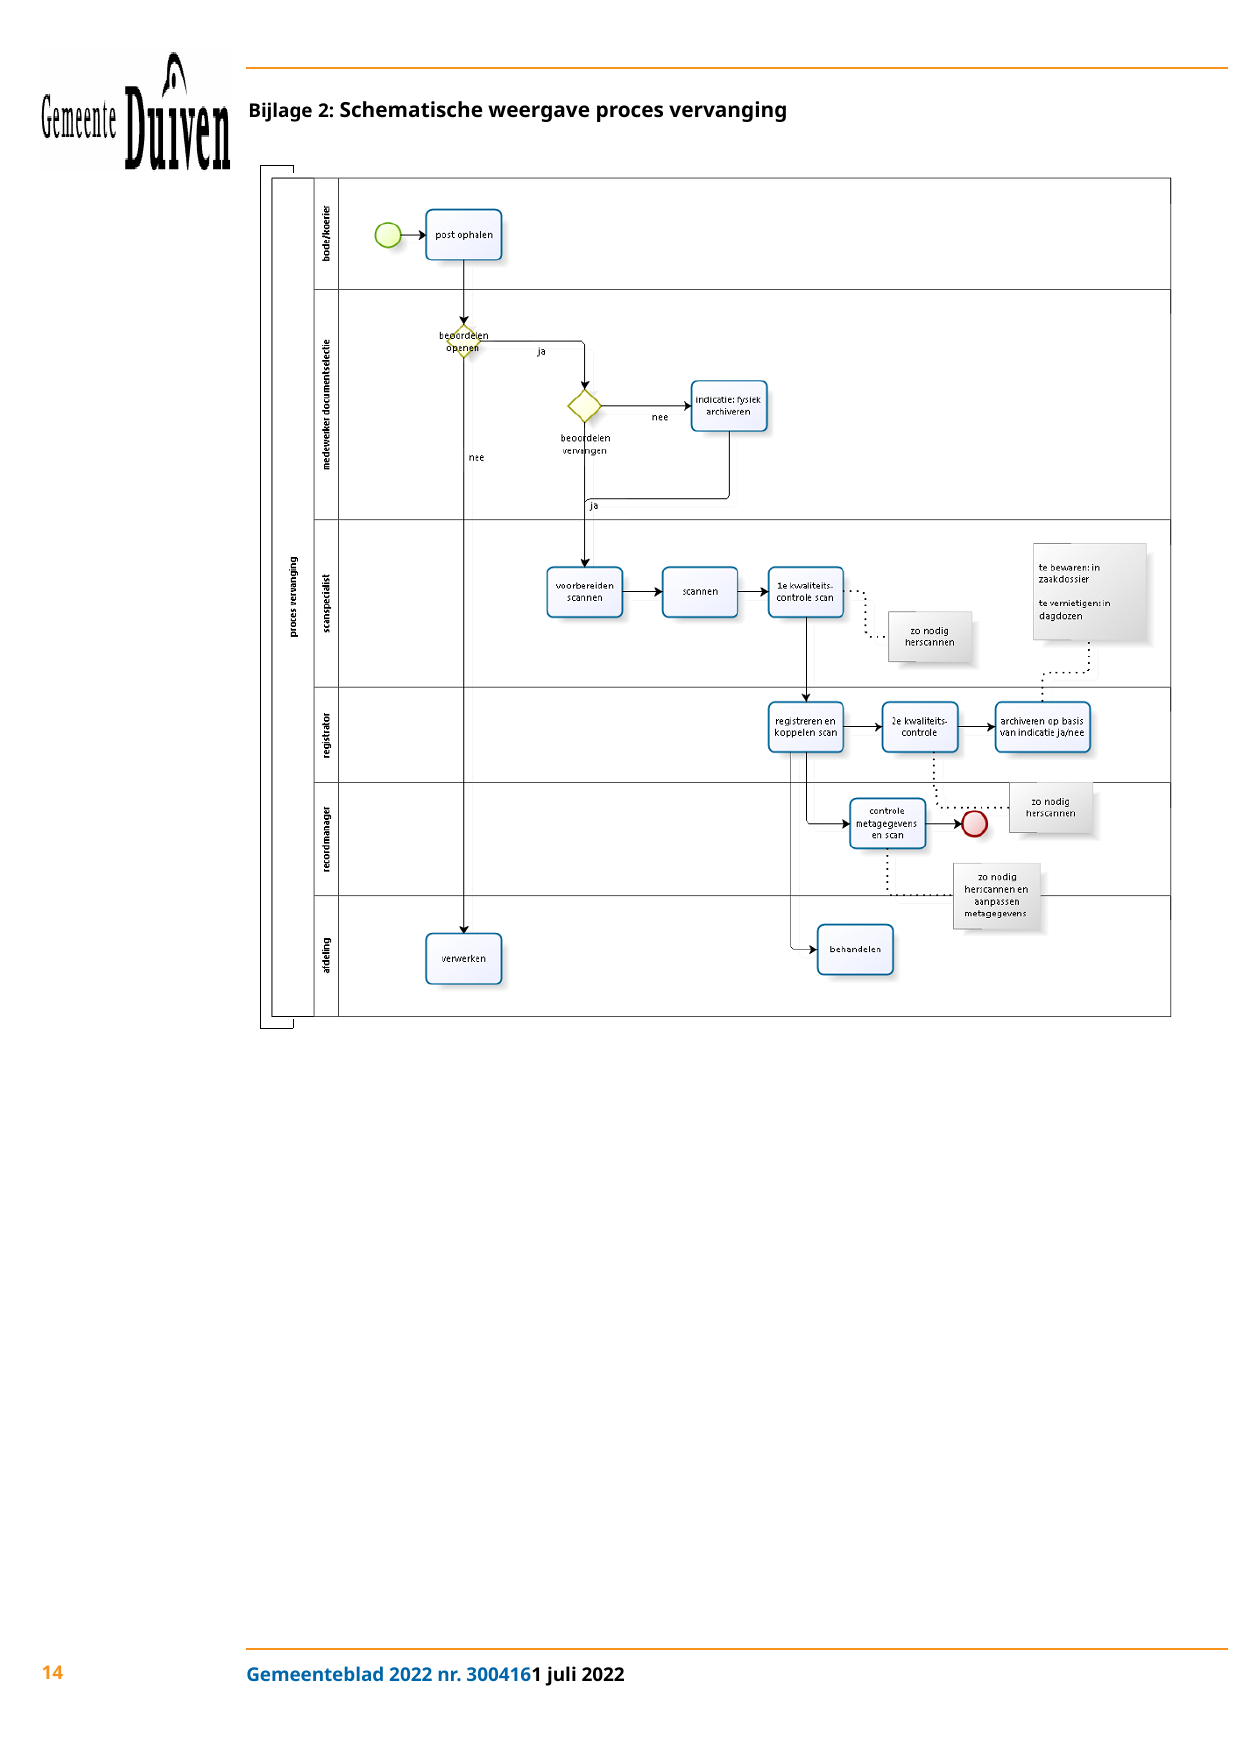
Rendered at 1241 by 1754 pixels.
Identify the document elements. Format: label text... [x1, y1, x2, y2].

picture [41, 47, 231, 172]
picture [268, 173, 1173, 1019]
text Bijlage 2: Schematische weergave proces vervanging [248, 95, 1152, 123]
